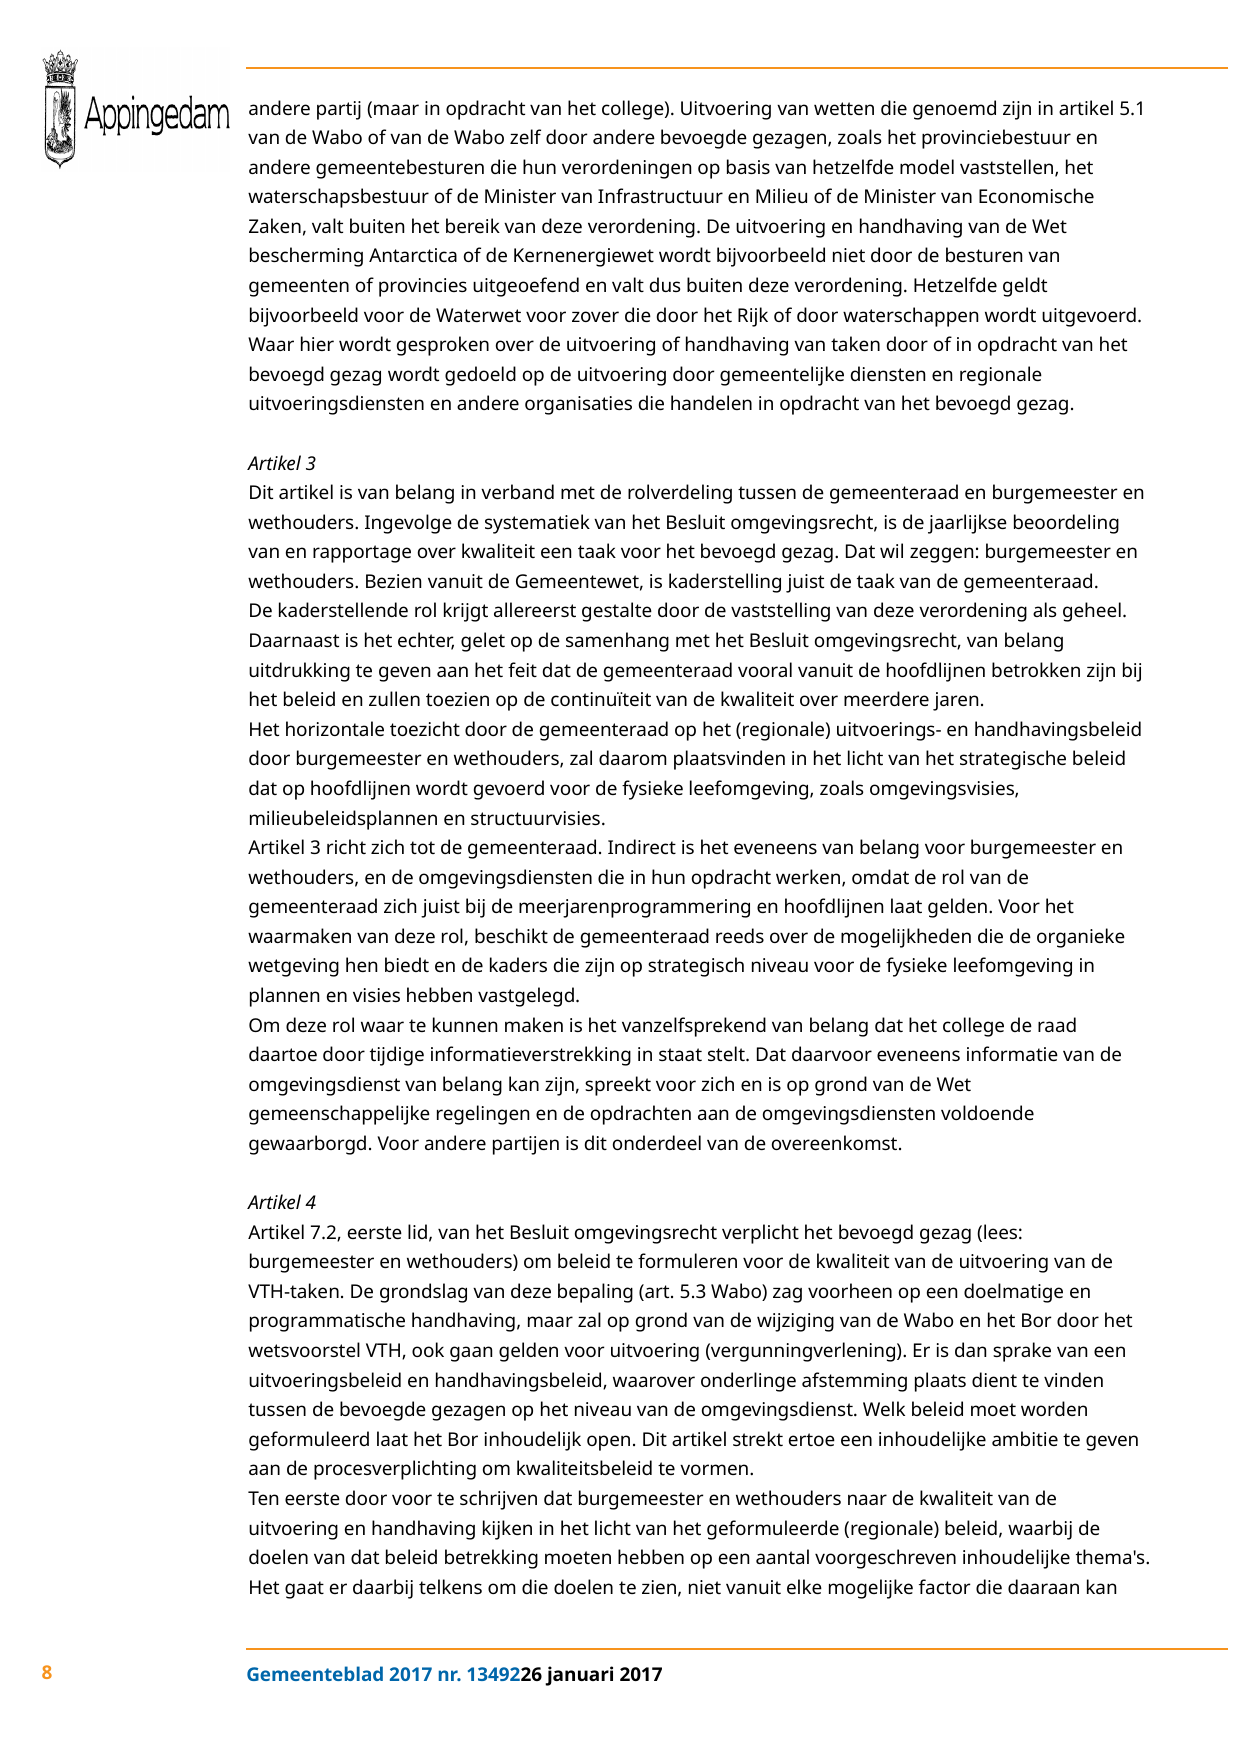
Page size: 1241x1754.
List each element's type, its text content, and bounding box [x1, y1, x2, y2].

text Dit artikel is van belang in verband met de rolverdeling tussen de gemeenteraad en burgemeester en wethouders. Ingevolge de systematiek van het Besluit omgevingsrecht, is de jaarlijkse beoordeling van en rapportage over kwaliteit een taak voor het bevoegd gezag. Dat wil zeggen: burgemeester en wethouders. Bezien vanuit de Gemeentewet, is kaderstelling juist de taak van de gemeenteraad. [248, 479, 1152, 594]
text Artikel 7.2, eerste lid, van het Besluit omgevingsrecht verplicht het bevoegd gezag (lees: burgemeester en wethouders) om beleid te formuleren voor de kwaliteit van de uitvoering van de VTH-taken. De grondslag van deze bepaling (art. 5.3 Wabo) zag voorheen op een doelmatige en programmatische handhaving, maar zal op grond van de wijziging van de Wabo en het Bor door het wetsvoorstel VTH, ook gaan gelden voor uitvoering (vergunningverlening). Er is dan sprake van een uitvoeringsbeleid en handhavingsbeleid, waarover onderlinge afstemming plaats dient te vinden tussen de bevoegde gezagen op het niveau van de omgevingsdienst. Welk beleid moet worden geformuleerd laat het Bor inhoudelijk open. Dit artikel strekt ertoe een inhoudelijke ambitie te geven aan de procesverplichting om kwaliteitsbeleid te vormen. [248, 1219, 1152, 1481]
text Artikel 3 [248, 450, 1152, 476]
text Artikel 4 [248, 1189, 1152, 1215]
text Het horizontale toezicht door de gemeenteraad op het (regionale) uitvoerings- en handhavingsbeleid door burgemeester en wethouders, zal daarom plaatsvinden in het licht van het strategische beleid dat op hoofdlijnen wordt gevoerd voor de fysieke leefomgeving, zoals omgevingsvisies, milieubeleidsplannen en structuurvisies. [248, 716, 1152, 831]
text andere partij (maar in opdracht van het college). Uitvoering van wetten die genoemd zijn in artikel 5.1 van de Wabo of van de Wabo zelf door andere bevoegde gezagen, zoals het provinciebestuur en andere gemeentebesturen die hun verordeningen op basis van hetzelfde model vaststellen, het waterschapsbestuur of de Minister van Infrastructuur en Milieu of de Minister van Economische Zaken, valt buiten het bereik van deze verordening. De uitvoering en handhaving van de Wet bescherming Antarctica of de Kernenergiewet wordt bijvoorbeeld niet door de besturen van gemeenten of provincies uitgeoefend en valt dus buiten deze verordening. Hetzelfde geldt bijvoorbeeld voor de Waterwet voor zover die door het Rijk of door waterschappen wordt uitgevoerd. Waar hier wordt gesproken over de uitvoering of handhaving van taken door of in opdracht van het bevoegd gezag wordt gedoeld op de uitvoering door gemeentelijke diensten en regionale uitvoeringsdiensten en andere organisaties die handelen in opdracht van het bevoegd gezag. [248, 95, 1152, 416]
text Ten eerste door voor te schrijven dat burgemeester en wethouders naar de kwaliteit van de uitvoering en handhaving kijken in het licht van het geformuleerde (regionale) beleid, waarbij de doelen van dat beleid betrekking moeten hebben op een aantal voorgeschreven inhoudelijke thema's. Het gaat er daarbij telkens om die doelen te zien, niet vanuit elke mogelijke factor die daaraan kan [248, 1485, 1152, 1600]
text Om deze rol waar te kunnen maken is het vanzelfsprekend van belang dat het college de raad daartoe door tijdige informatieverstrekking in staat stelt. Dat daarvoor eveneens informatie van de omgevingsdienst van belang kan zijn, spreekt voor zich en is op grond van de Wet gemeenschappelijke regelingen en de opdrachten aan de omgevingsdiensten voldoende gewaarborgd. Voor andere partijen is dit onderdeel van de overeenkomst. [248, 1012, 1152, 1156]
text Artikel 3 richt zich tot de gemeenteraad. Indirect is het eveneens van belang voor burgemeester en wethouders, en de omgevingsdiensten die in hun opdracht werken, omdat de rol van de gemeenteraad zich juist bij de meerjarenprogrammering en hoofdlijnen laat gelden. Voor het waarmaken van deze rol, beschikt de gemeenteraad reeds over de mogelijkheden die de organieke wetgeving hen biedt en de kaders die zijn op strategisch niveau voor de fysieke leefomgeving in plannen en visies hebben vastgelegd. [248, 834, 1152, 1008]
picture [41, 47, 231, 172]
text De kaderstellende rol krijgt allereerst gestalte door de vaststelling van deze verordening als geheel. Daarnaast is het echter, gelet op de samenhang met het Besluit omgevingsrecht, van belang uitdrukking te geven aan het feit dat de gemeenteraad vooral vanuit de hoofdlijnen betrokken zijn bij het beleid en zullen toezien op de continuïteit van de kwaliteit over meerdere jaren. [248, 598, 1152, 712]
